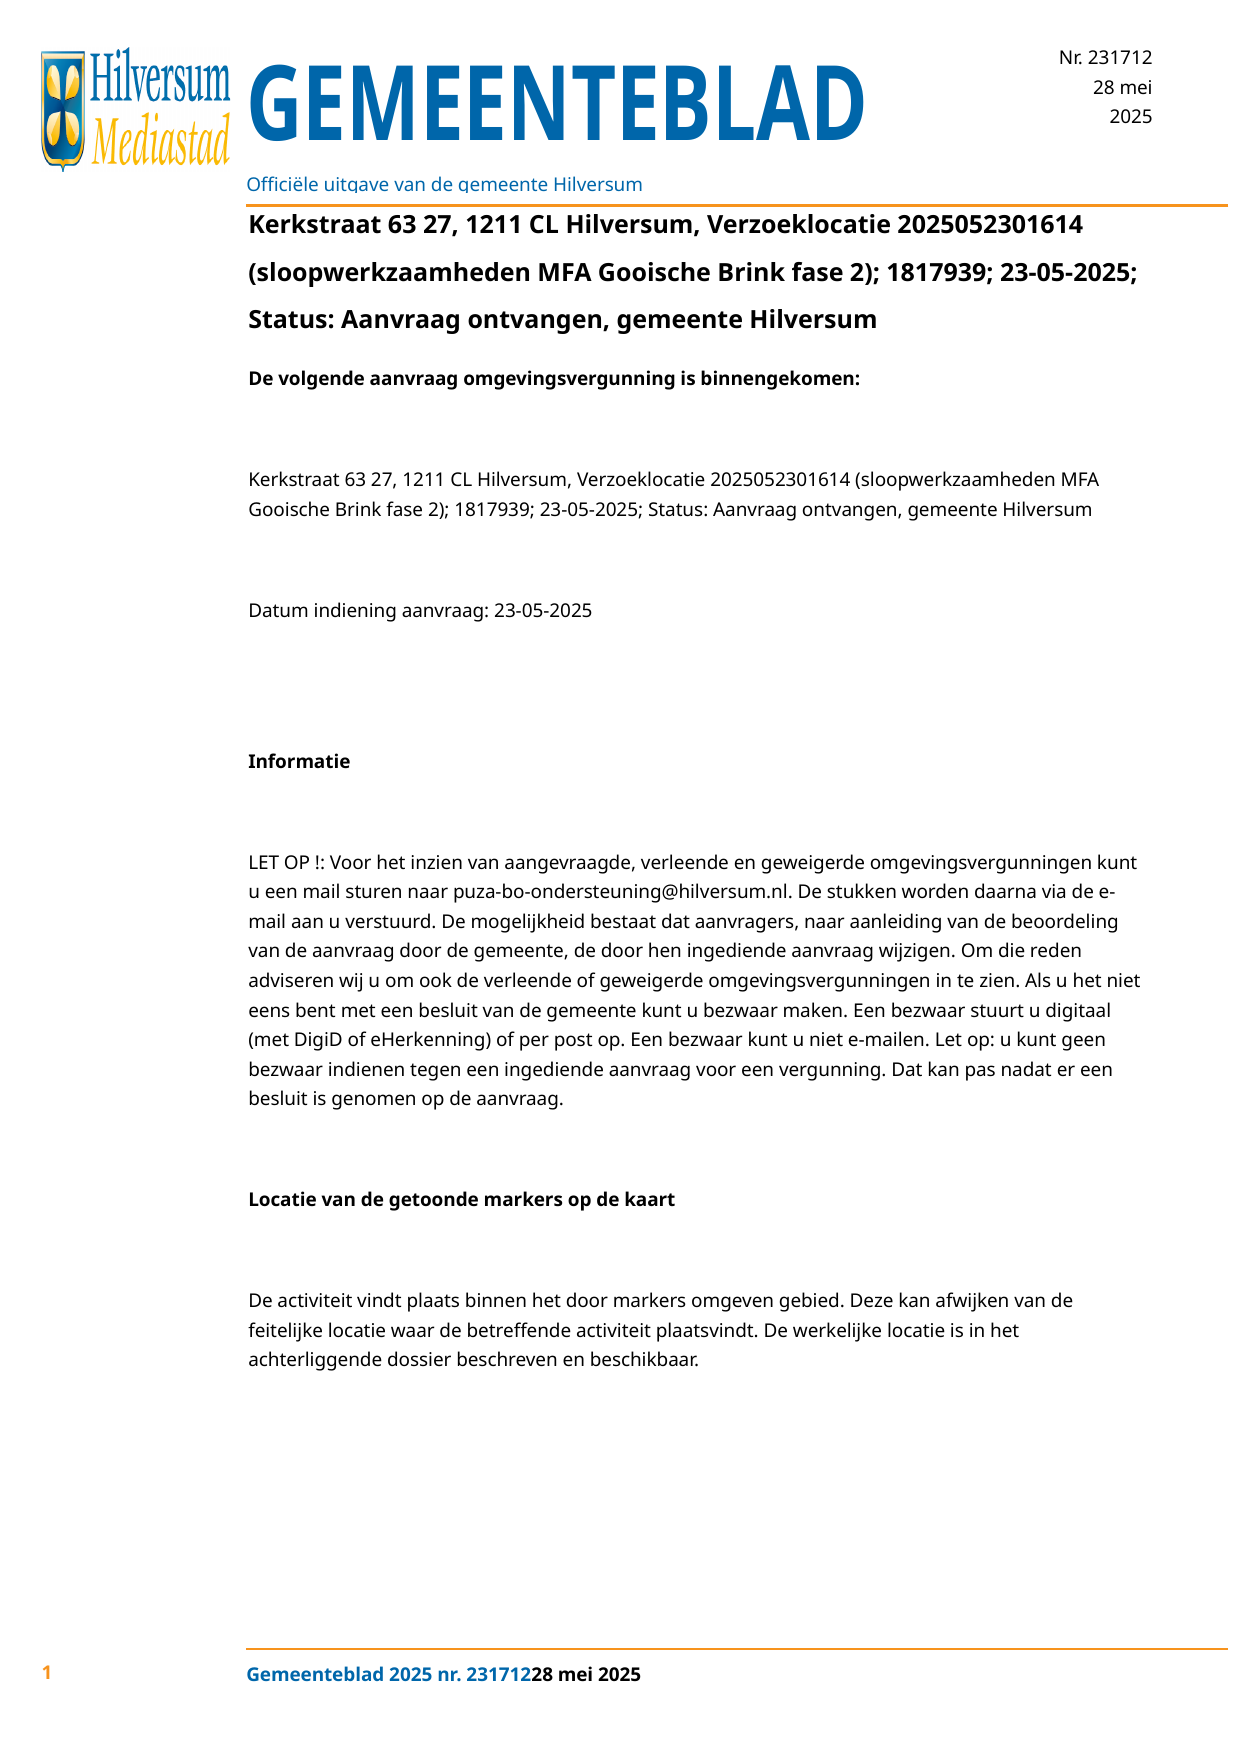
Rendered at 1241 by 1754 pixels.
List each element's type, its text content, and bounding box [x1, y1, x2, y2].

text LET OP !: Voor het inzien van aangevraagde, verleende en geweigerde omgevingsvergunningen kunt u een mail sturen naar puza-bo-ondersteuning@hilversum.nl. De stukken worden daarna via de e-mail aan u verstuurd. De mogelijkheid bestaat dat aanvragers, naar aanleiding van de beoordeling van de aanvraag door de gemeente, de door hen ingediende aanvraag wijzigen. Om die reden adviseren wij u om ook de verleende of geweigerde omgevingsvergunningen in te zien. Als u het niet eens bent met een besluit van de gemeente kunt u bezwaar maken. Een bezwaar stuurt u digitaal (met DigiD of eHerkenning) of per post op. Een bezwaar kunt u niet e-mailen. Let op: u kunt geen bezwaar indienen tegen een ingediende aanvraag voor een vergunning. Dat kan pas nadat er een besluit is genomen op de aanvraag. [248, 849, 1152, 1111]
text Locatie van de getoonde markers op de kaart [248, 1186, 1152, 1212]
text De activiteit vindt plaats binnen het door markers omgeven gebied. Deze kan afwijken van de feitelijke locatie waar de betreffende activiteit plaatsvindt. De werkelijke locatie is in het achterliggende dossier beschreven en beschikbaar. [248, 1287, 1152, 1372]
text De volgende aanvraag omgevingsvergunning is binnengekomen: [248, 366, 1152, 391]
text Kerkstraat 63 27, 1211 CL Hilversum, Verzoeklocatie 2025052301614 (sloopwerkzaamheden MFA Gooische Brink fase 2); 1817939; 23-05-2025; Status: Aanvraag ontvangen, gemeente Hilversum [248, 466, 1152, 522]
text Kerkstraat 63 27, 1211 CL Hilversum, Verzoeklocatie 2025052301614 (sloopwerkzaamheden MFA Gooische Brink fase 2); 1817939; 23-05-2025; Status: Aanvraag ontvangen, gemeente Hilversum [248, 207, 1152, 336]
picture [41, 47, 231, 172]
text Informatie [248, 748, 1152, 774]
text Datum indiening aanvraag: 23-05-2025 [248, 597, 1152, 622]
